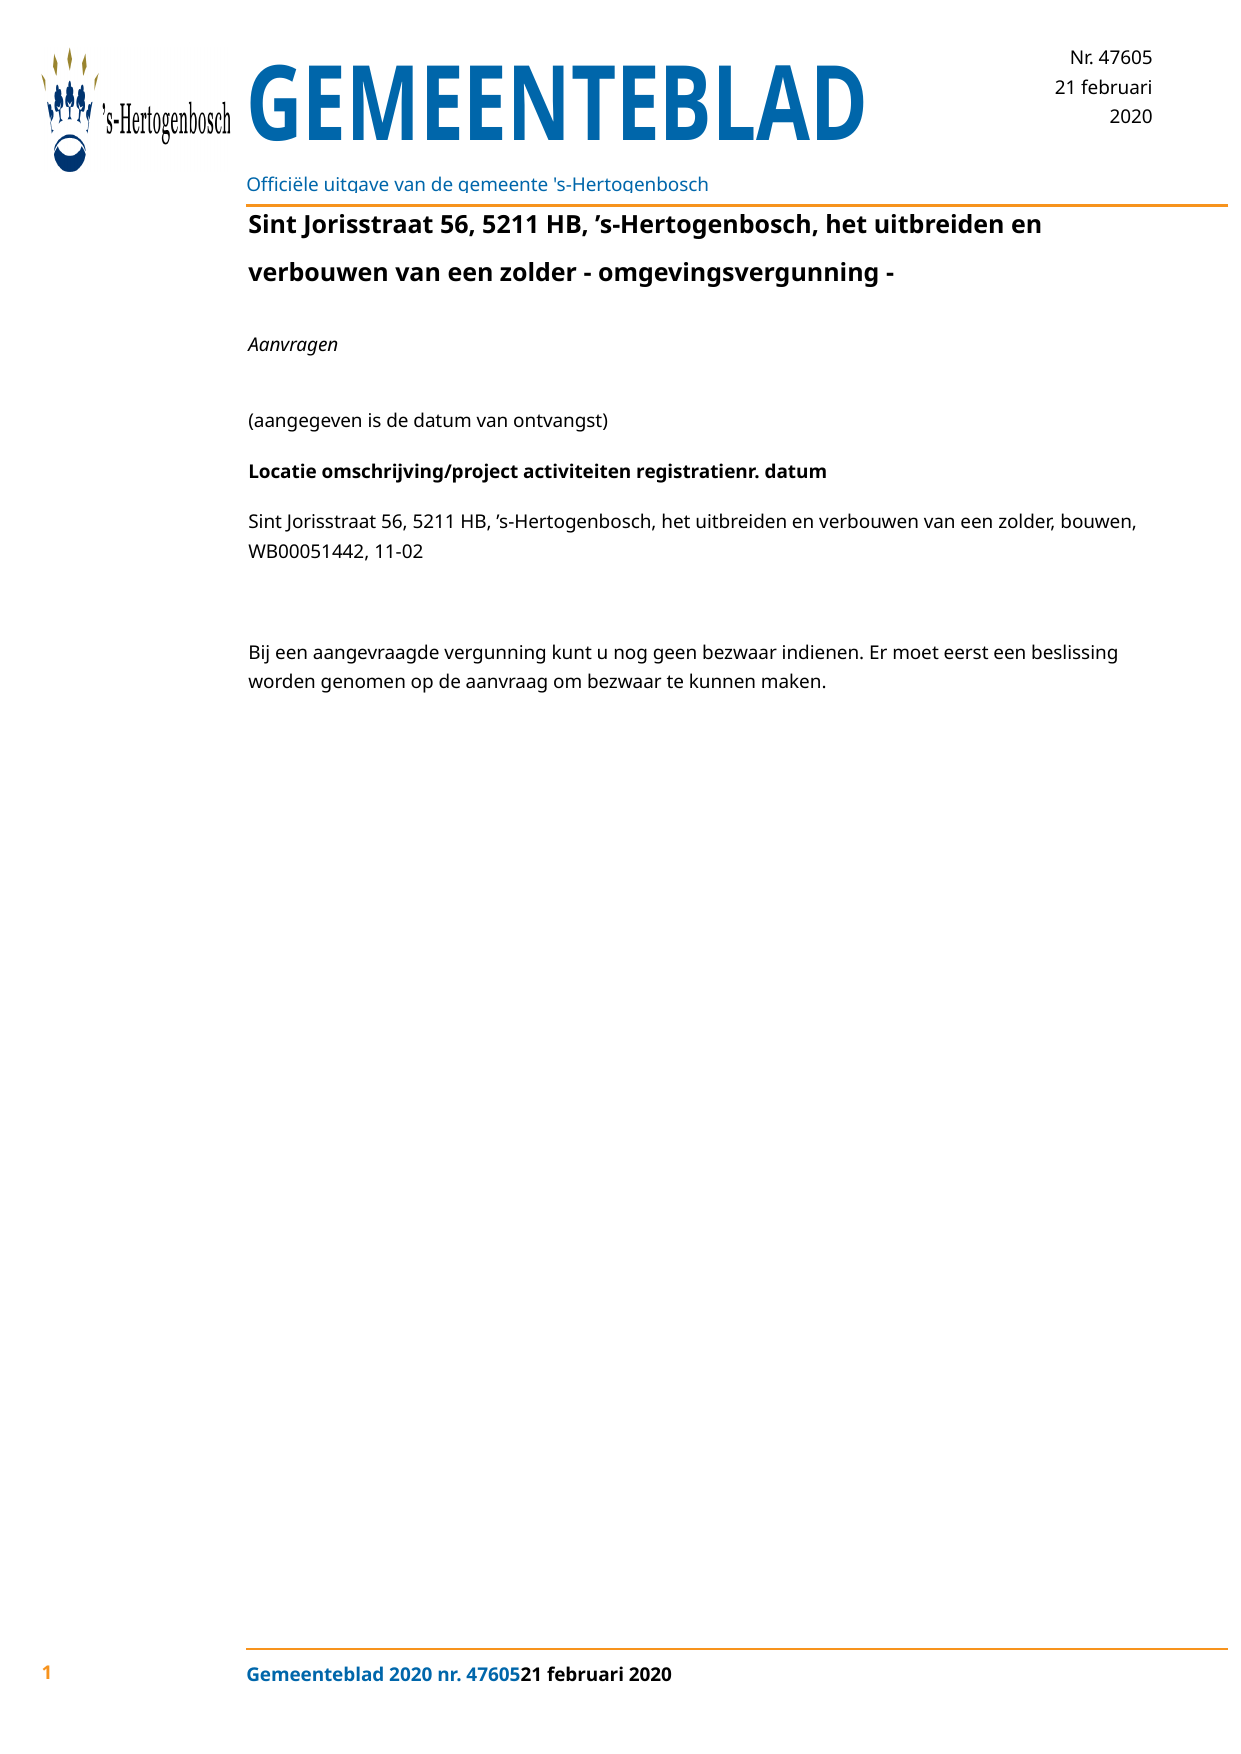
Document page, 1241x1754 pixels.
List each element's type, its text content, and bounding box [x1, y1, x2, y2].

picture [41, 47, 231, 172]
text Sint Jorisstraat 56, 5211 HB, ’s-Hertogenbosch, het uitbreiden en verbouwen van een zolder - omgevingsvergunning - [248, 207, 1152, 288]
text Bij een aangevraagde vergunning kunt u nog geen bezwaar indienen. Er moet eerst een beslissing worden genomen op de aanvraag om bezwaar te kunnen maken. [248, 639, 1152, 694]
text (aangegeven is de datum van ontvangst) [248, 408, 1152, 433]
text Aanvragen [248, 331, 1152, 357]
text Sint Jorisstraat 56, 5211 HB, ’s-Hertogenbosch, het uitbreiden en verbouwen van een zolder, bouwen, WB00051442, 11-02 [248, 508, 1152, 564]
text Locatie omschrijving/project activiteiten registratienr. datum [248, 458, 1152, 484]
